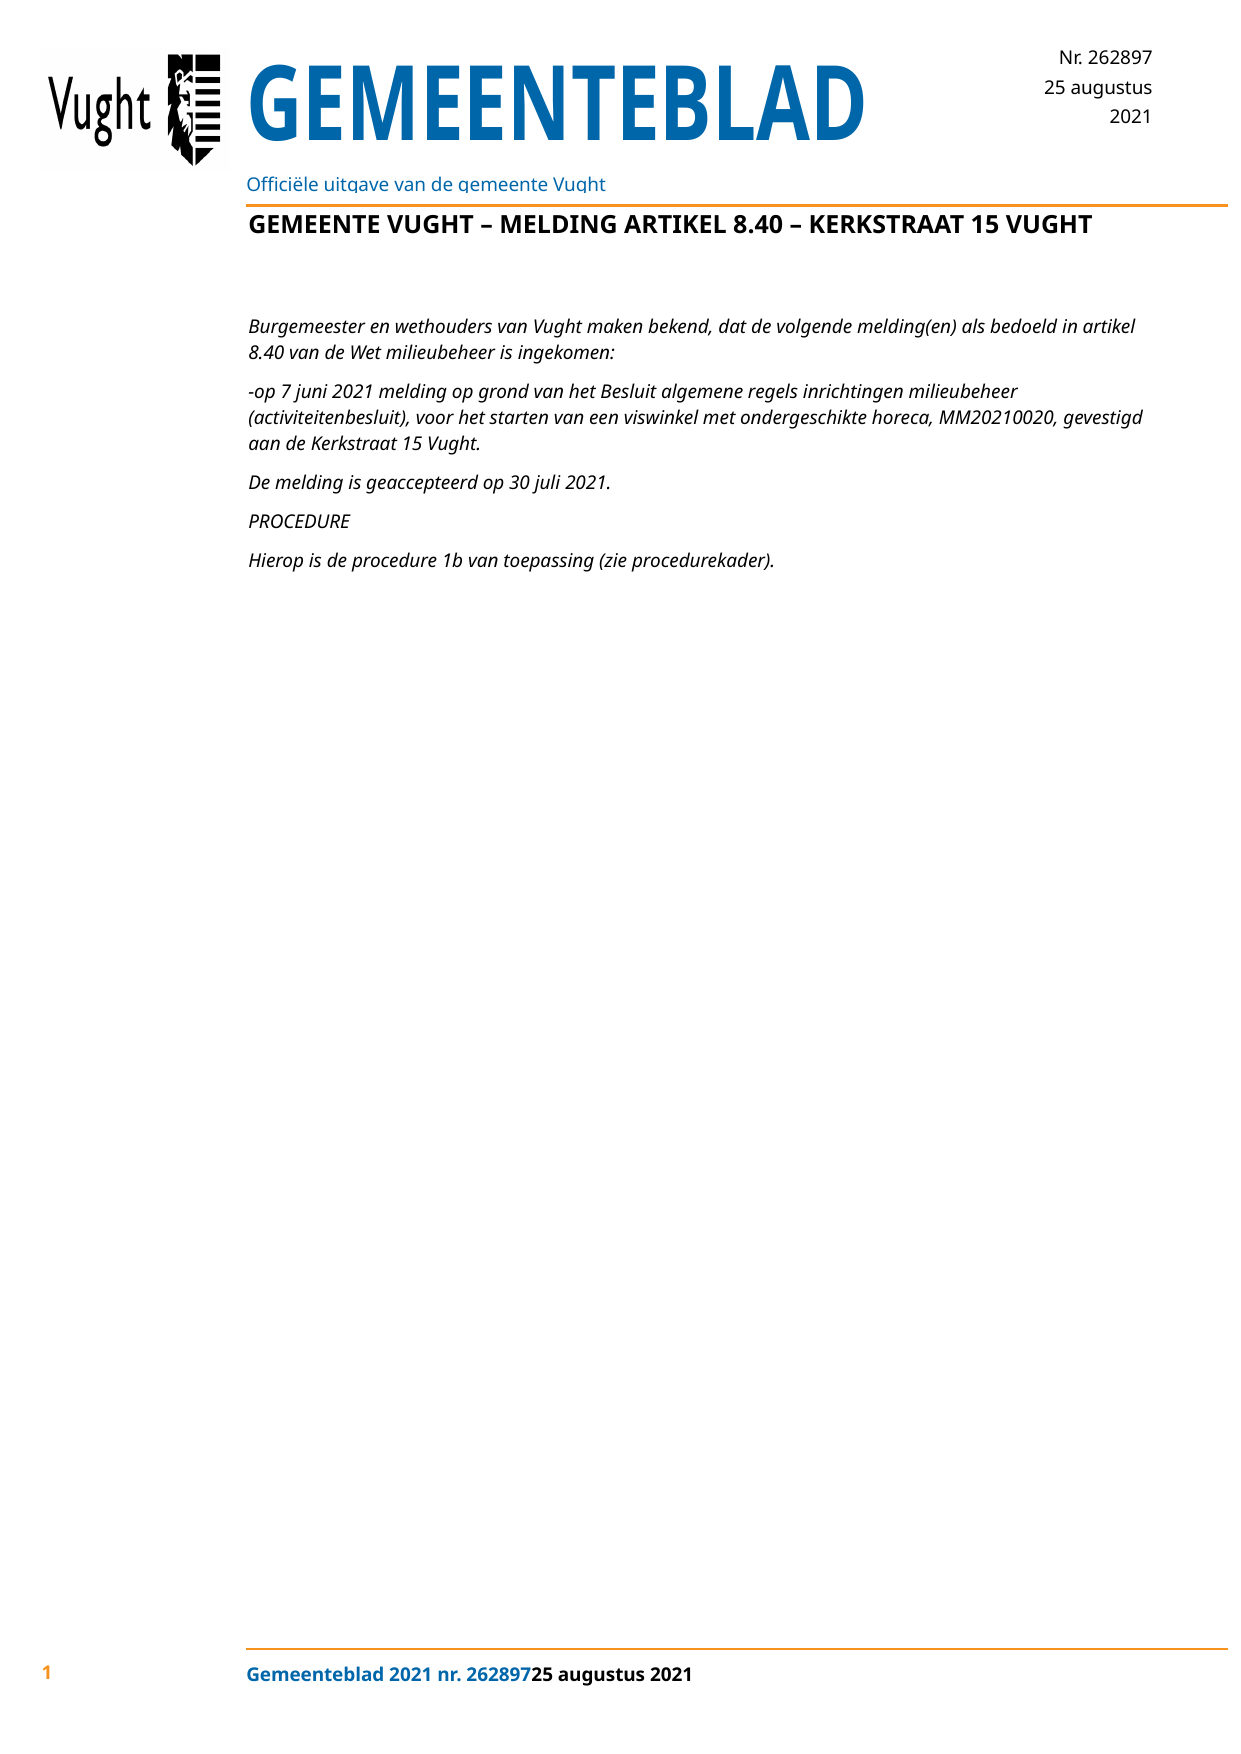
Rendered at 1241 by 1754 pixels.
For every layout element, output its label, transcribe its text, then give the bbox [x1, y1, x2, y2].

text Burgemeester en wethouders van Vught maken bekend, dat de volgende melding(en) als bedoeld in artikel 8.40 van de Wet milieubeheer is ingekomen: [248, 313, 1152, 365]
text GEMEENTE VUGHT – MELDING ARTIKEL 8.40 – KERKSTRAAT 15 VUGHT [248, 207, 1152, 241]
text PROCEDURE [248, 508, 1152, 534]
text -op 7 juni 2021 melding op grond van het Besluit algemene regels inrichtingen milieubeheer (activiteitenbesluit), voor het starten van een viswinkel met ondergeschikte horeca, MM20210020, gevestigd aan de Kerkstraat 15 Vught. [248, 378, 1152, 456]
picture [41, 47, 231, 172]
text De melding is geaccepteerd op 30 juli 2021. [248, 469, 1152, 495]
text Hierop is de procedure 1b van toepassing (zie procedurekader). [248, 548, 1152, 573]
